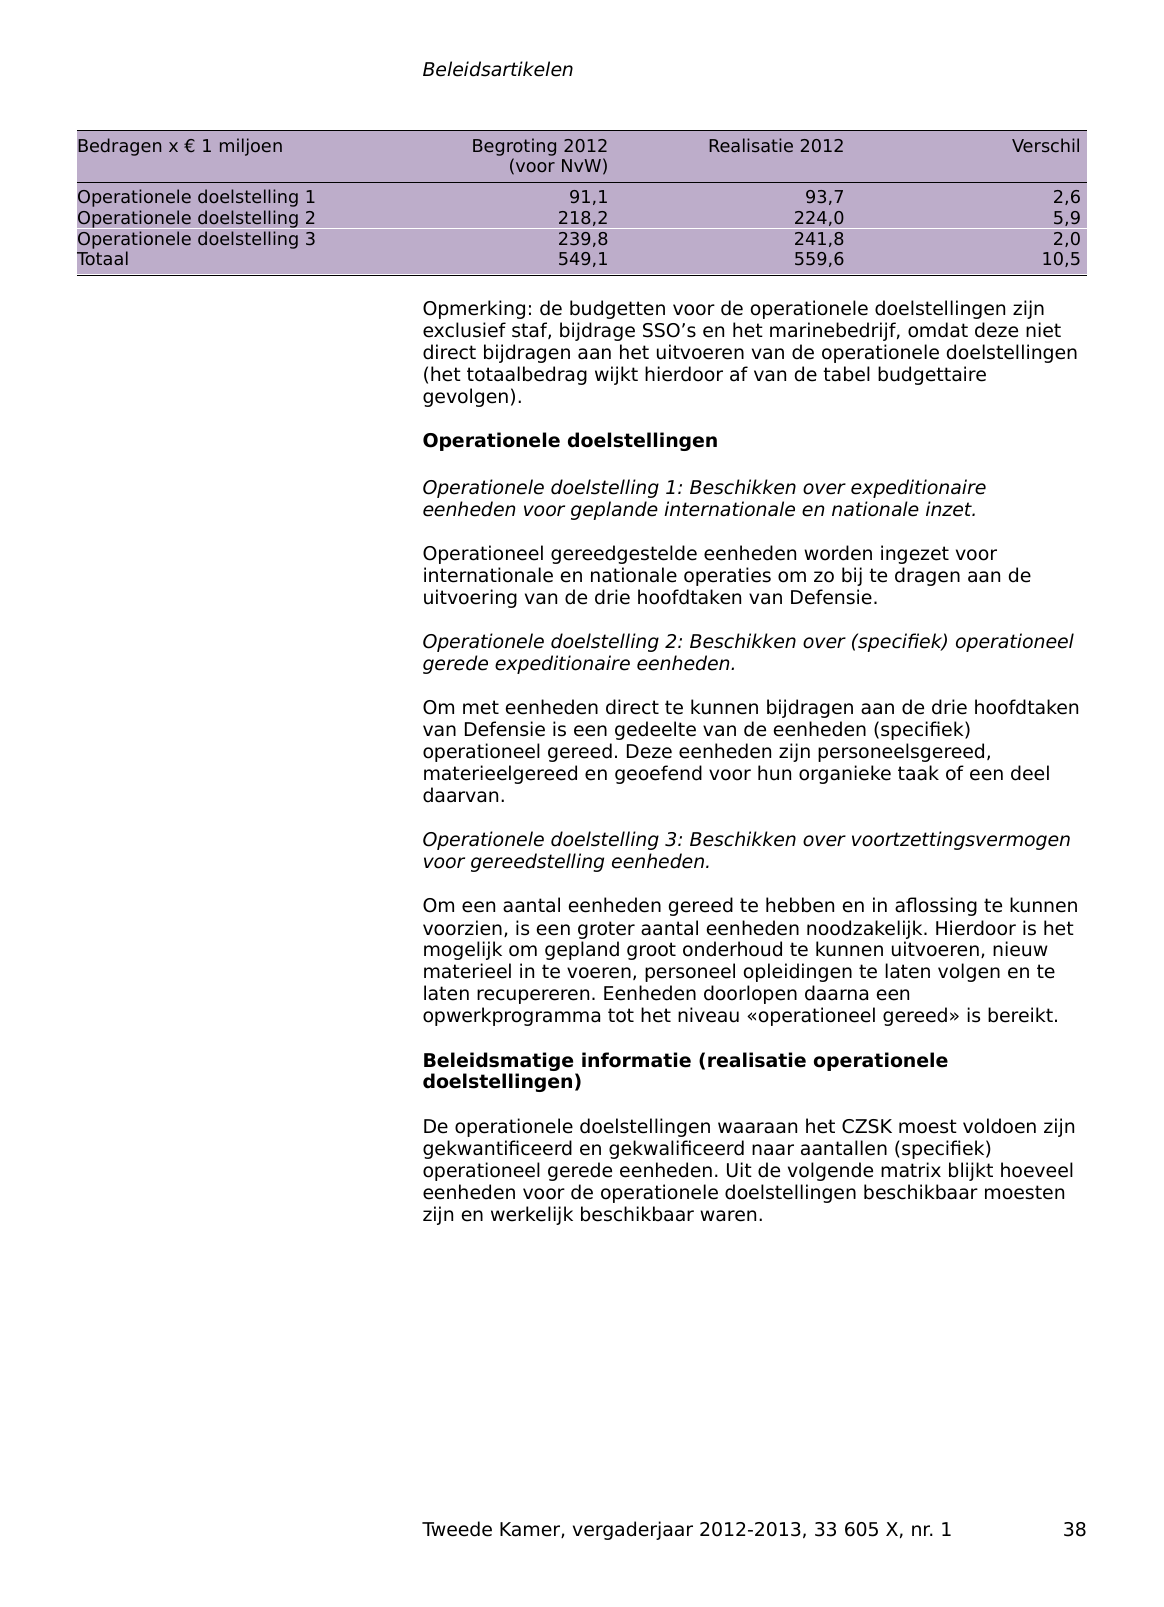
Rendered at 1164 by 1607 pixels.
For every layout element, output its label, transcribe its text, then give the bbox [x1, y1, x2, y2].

table_header Begroting 2012 (voor NvW) [378, 131, 614, 182]
table_cell Operationele doelstelling 2 [77, 208, 378, 228]
table_header Verschil [850, 131, 1087, 182]
table_cell 241,8 [614, 229, 850, 249]
subtitle Beleidsmatige informatie (realisatie operationele doelstellingen) [422, 1049, 1087, 1093]
text Om een aantal eenheden gereed te hebben en in aflossing te kunnen voorzien, is een groter aantal eenheden noodzakelijk. Hierdoor is het mogelijk om gepland groot onderhoud te kunnen uitvoeren, nieuw materieel in te voeren, personeel opleidingen te laten volgen en te laten recupereren. Eenheden doorlopen daarna een opwerkprogramma tot het niveau «operationeel gereed» is bereikt. [422, 895, 1087, 1027]
table_cell Totaal [77, 249, 378, 274]
table_header Bedragen x € 1 miljoen [77, 131, 378, 182]
text Operationele doelstelling 1: Beschikken over expeditionaire eenheden voor geplande internationale en nationale inzet. [422, 477, 1087, 521]
subtitle Operationele doelstellingen [422, 430, 1087, 452]
table_cell 91,1 [378, 183, 614, 208]
table_cell 2,6 [850, 183, 1087, 208]
text Opmerking: de budgetten voor de operationele doelstellingen zijn exclusief staf, bijdrage SSO’s en het marinebedrijf, omdat deze niet direct bijdragen aan het uitvoeren van de operationele doelstellingen (het totaalbedrag wijkt hierdoor af van de tabel budgettaire gevolgen). [422, 298, 1087, 408]
table_cell 549,1 [378, 249, 614, 274]
text Operationeel gereedgestelde eenheden worden ingezet voor internationale en nationale operaties om zo bij te dragen aan de uitvoering van de drie hoofdtaken van Defensie. [422, 543, 1087, 609]
table_cell Operationele doelstelling 1 [77, 183, 378, 208]
text Om met eenheden direct te kunnen bijdragen aan de drie hoofdtaken van Defensie is een gedeelte van de eenheden (specifiek) operationeel gereed. Deze eenheden zijn personeelsgereed, materieelgereed en geoefend voor hun organieke taak of een deel daarvan. [422, 697, 1087, 807]
table_cell 2,0 [850, 229, 1087, 249]
table_cell 218,2 [378, 208, 614, 228]
table_cell 239,8 [378, 229, 614, 249]
text Operationele doelstelling 3: Beschikken over voortzettingsvermogen voor gereedstelling eenheden. [422, 829, 1087, 873]
table_cell 93,7 [614, 183, 850, 208]
table_header Realisatie 2012 [614, 131, 850, 182]
table_cell 559,6 [614, 249, 850, 274]
table_cell Operationele doelstelling 3 [77, 229, 378, 249]
table_cell 5,9 [850, 208, 1087, 228]
table_cell 224,0 [614, 208, 850, 228]
text De operationele doelstellingen waaraan het CZSK moest voldoen zijn gekwantificeerd en gekwalificeerd naar aantallen (specifiek) operationeel gerede eenheden. Uit de volgende matrix blijkt hoeveel eenheden voor de operationele doelstellingen beschikbaar moesten zijn en werkelijk beschikbaar waren. [422, 1116, 1087, 1226]
text Operationele doelstelling 2: Beschikken over (specifiek) operationeel gerede expeditionaire eenheden. [422, 631, 1087, 675]
table_cell 10,5 [850, 249, 1087, 274]
